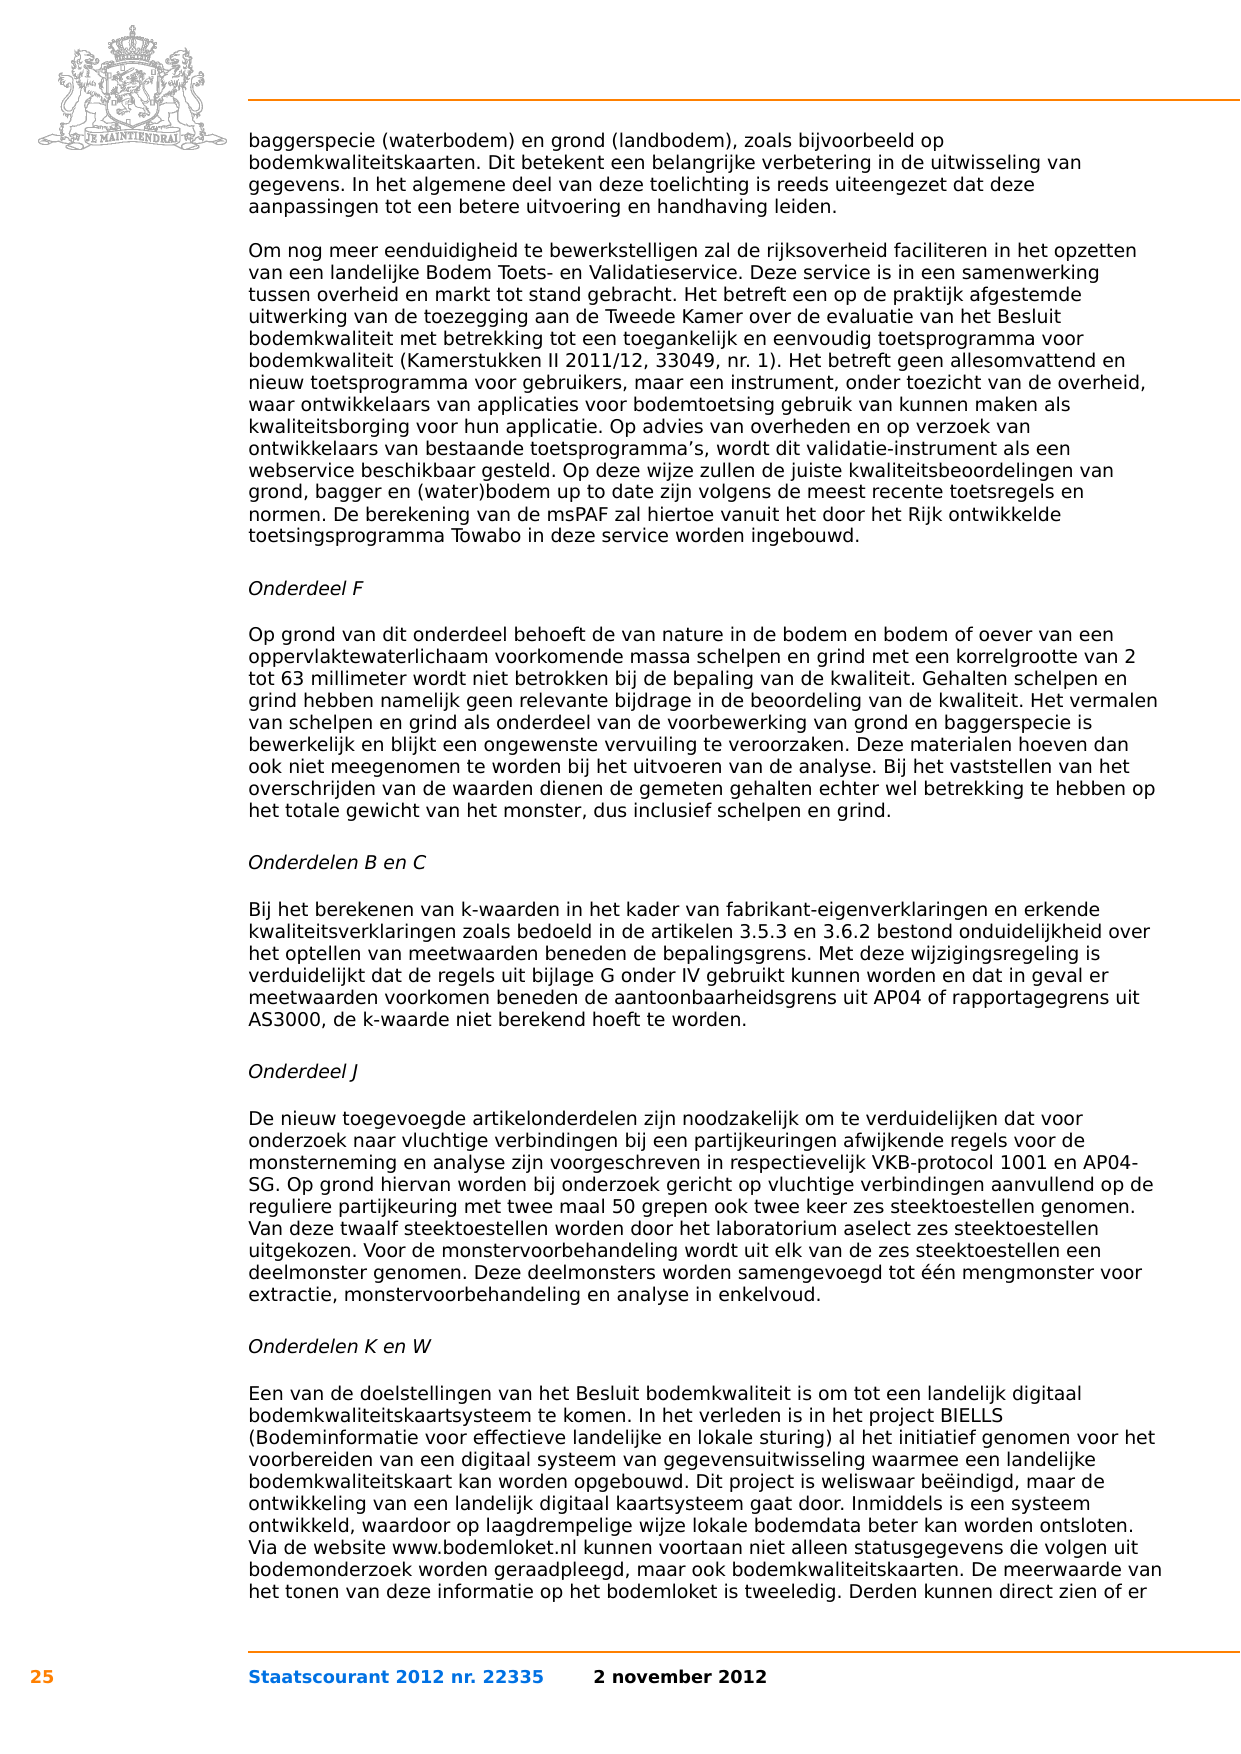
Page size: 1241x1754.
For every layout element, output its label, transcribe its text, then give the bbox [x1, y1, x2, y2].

subtitle Onderdeel J [248, 1061, 1163, 1083]
subtitle Onderdeel F [248, 577, 1163, 599]
text Een van de doelstellingen van het Besluit bodemkwaliteit is om tot een landelijk digitaal bodemkwaliteitskaartsysteem te komen. In het verleden is in het project BIELLS (Bodeminformatie voor effectieve landelijke en lokale sturing) al het initiatief genomen voor het voorbereiden van een digitaal systeem van gegevensuitwisseling waarmee een landelijke bodemkwaliteitskaart kan worden opgebouwd. Dit project is weliswaar beëindigd, maar de ontwikkeling van een landelijk digitaal kaartsysteem gaat door. Inmiddels is een systeem ontwikkeld, waardoor op laagdrempelige wijze lokale bodemdata beter kan worden ontsloten. Via de website www.bodemloket.nl kunnen voortaan niet alleen statusgegevens die volgen uit bodemonderzoek worden geraadpleegd, maar ook bodemkwaliteitskaarten. De meerwaarde van het tonen van deze informatie op het bodemloket is tweeledig. Derden kunnen direct zien of er [248, 1383, 1163, 1603]
text Op grond van dit onderdeel behoeft de van nature in de bodem en bodem of oever van een oppervlaktewaterlichaam voorkomende massa schelpen en grind met een korrelgrootte van 2 tot 63 millimeter wordt niet betrokken bij de bepaling van de kwaliteit. Gehalten schelpen en grind hebben namelijk geen relevante bijdrage in de beoordeling van de kwaliteit. Het vermalen van schelpen en grind als onderdeel van de voorbewerking van grond en baggerspecie is bewerkelijk en blijkt een ongewenste vervuiling te veroorzaken. Deze materialen hoeven dan ook niet meegenomen te worden bij het uitvoeren van de analyse. Bij het vaststellen van het overschrijden van de waarden dienen de gemeten gehalten echter wel betrekking te hebben op het totale gewicht van het monster, dus inclusief schelpen en grind. [248, 624, 1163, 822]
picture [38, 25, 227, 150]
text Om nog meer eenduidigheid te bewerkstelligen zal de rijksoverheid faciliteren in het opzetten van een landelijke Bodem Toets- en Validatieservice. Deze service is in een samenwerking tussen overheid en markt tot stand gebracht. Het betreft een op de praktijk afgestemde uitwerking van de toezegging aan de Tweede Kamer over de evaluatie van het Besluit bodemkwaliteit met betrekking tot een toegankelijk en eenvoudig toetsprogramma voor bodemkwaliteit (Kamerstukken II 2011/12, 33049, nr. 1). Het betreft geen allesomvattend en nieuw toetsprogramma voor gebruikers, maar een instrument, onder toezicht van de overheid, waar ontwikkelaars van applicaties voor bodemtoetsing gebruik van kunnen maken als kwaliteitsborging voor hun applicatie. Op advies van overheden en op verzoek van ontwikkelaars van bestaande toetsprogramma’s, wordt dit validatie-instrument als een webservice beschikbaar gesteld. Op deze wijze zullen de juiste kwaliteitsbeoordelingen van grond, bagger en (water)bodem up to date zijn volgens de meest recente toetsregels en normen. De berekening van de msPAF zal hiertoe vanuit het door het Rijk ontwikkelde toetsingsprogramma Towabo in deze service worden ingebouwd. [248, 240, 1163, 547]
text baggerspecie (waterbodem) en grond (landbodem), zoals bijvoorbeeld op bodemkwaliteitskaarten. Dit betekent een belangrijke verbetering in de uitwisseling van gegevens. In het algemene deel van deze toelichting is reeds uiteengezet dat deze aanpassingen tot een betere uitvoering en handhaving leiden. [248, 130, 1163, 218]
text Bij het berekenen van k-waarden in het kader van fabrikant-eigenverklaringen en erkende kwaliteitsverklaringen zoals bedoeld in de artikelen 3.5.3 en 3.6.2 bestond onduidelijkheid over het optellen van meetwaarden beneden de bepalingsgrens. Met deze wijzigingsregeling is verduidelijkt dat de regels uit bijlage G onder IV gebruikt kunnen worden en dat in geval er meetwaarden voorkomen beneden de aantoonbaarheidsgrens uit AP04 of rapportagegrens uit AS3000, de k-waarde niet berekend hoeft te worden. [248, 899, 1163, 1031]
subtitle Onderdelen B en C [248, 852, 1163, 874]
subtitle Onderdelen K en W [248, 1336, 1163, 1358]
text De nieuw toegevoegde artikelonderdelen zijn noodzakelijk om te verduidelijken dat voor onderzoek naar vluchtige verbindingen bij een partijkeuringen afwijkende regels voor de monsterneming en analyse zijn voorgeschreven in respectievelijk VKB-protocol 1001 en AP04-SG. Op grond hiervan worden bij onderzoek gericht op vluchtige verbindingen aanvullend op de reguliere partijkeuring met twee maal 50 grepen ook twee keer zes steektoestellen genomen. Van deze twaalf steektoestellen worden door het laboratorium aselect zes steektoestellen uitgekozen. Voor de monstervoorbehandeling wordt uit elk van de zes steektoestellen een deelmonster genomen. Deze deelmonsters worden samengevoegd tot één mengmonster voor extractie, monstervoorbehandeling en analyse in enkelvoud. [248, 1108, 1163, 1306]
